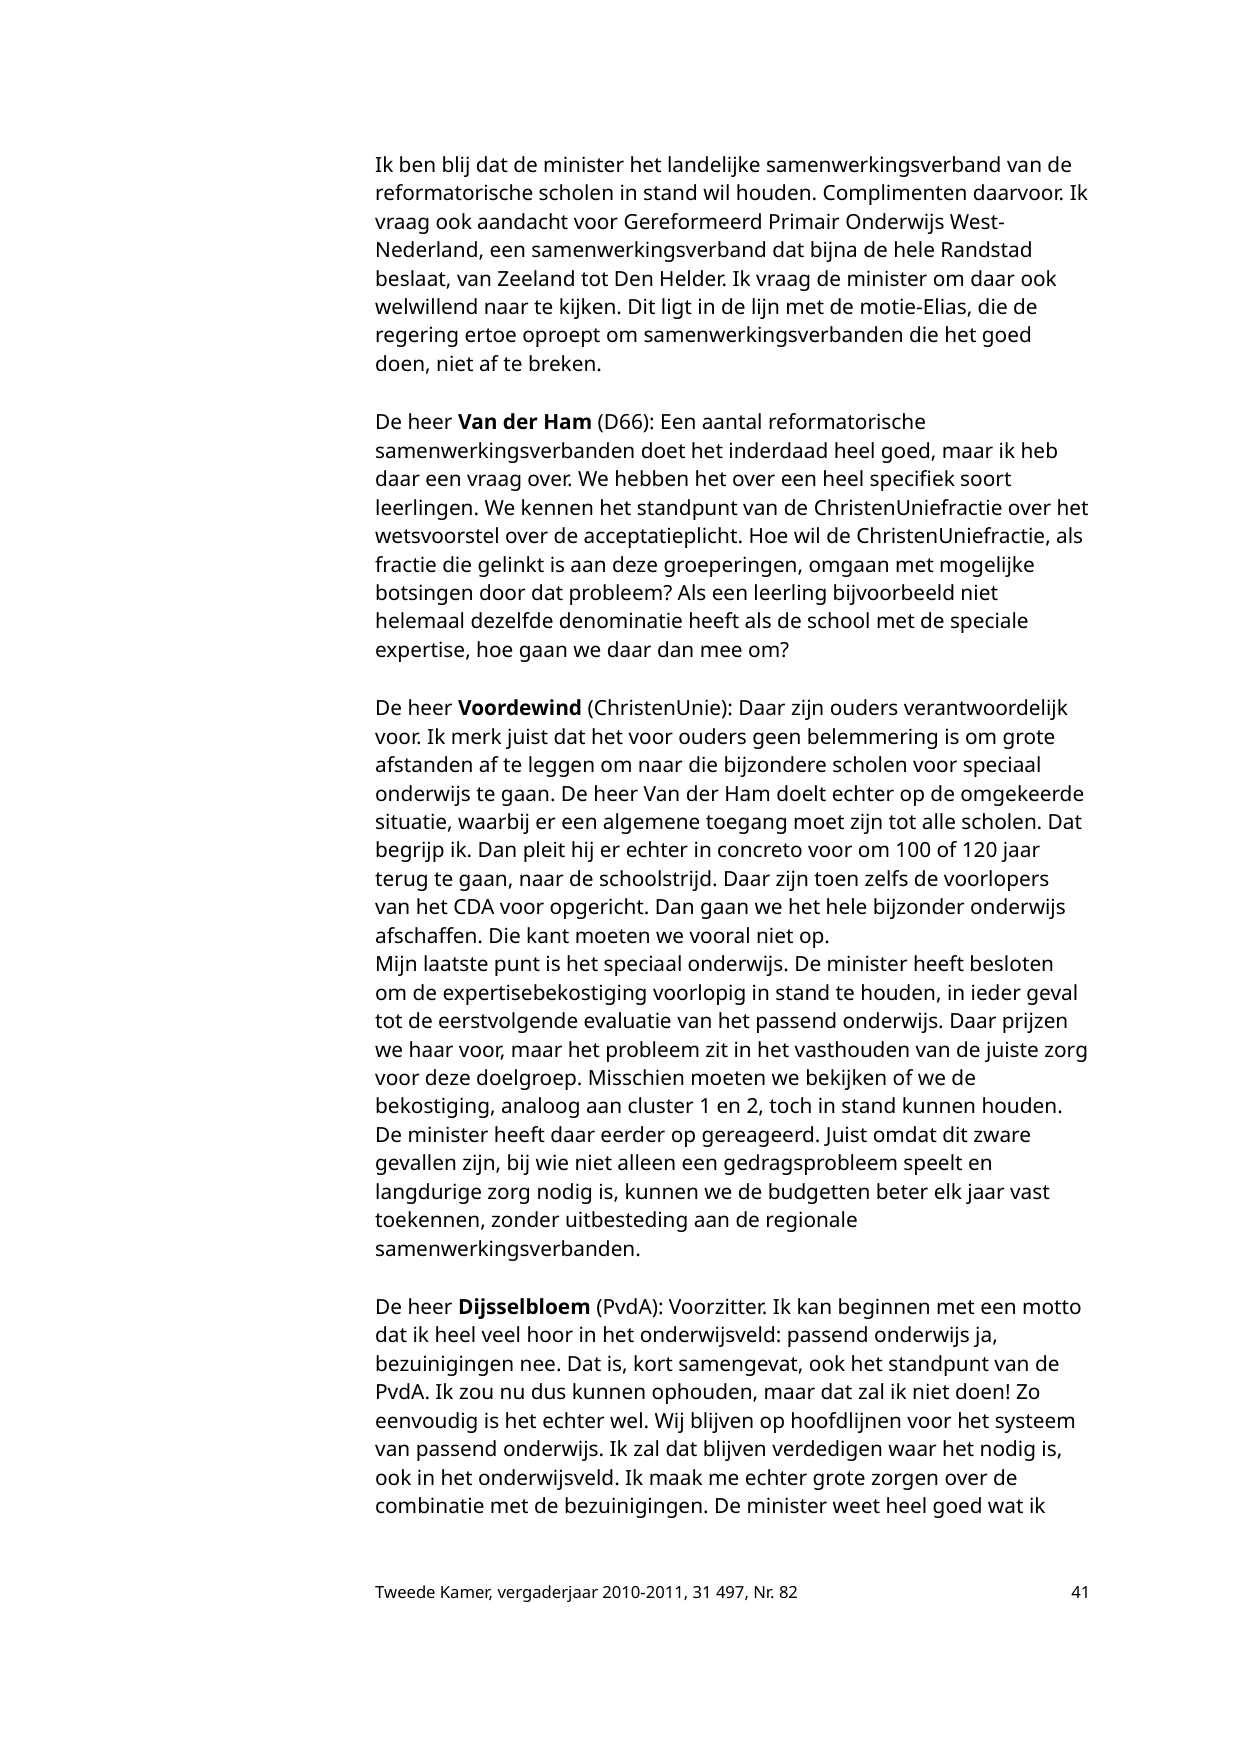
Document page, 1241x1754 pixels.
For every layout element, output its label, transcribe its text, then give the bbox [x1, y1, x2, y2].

text Mijn laatste punt is het speciaal onderwijs. De minister heeft besloten om de expertisebekostiging voorlopig in stand te houden, in ieder geval tot de eerstvolgende evaluatie van het passend onderwijs. Daar prijzen we haar voor, maar het probleem zit in het vasthouden van de juiste zorg voor deze doelgroep. Misschien moeten we bekijken of we de bekostiging, analoog aan cluster 1 en 2, toch in stand kunnen houden. De minister heeft daar eerder op gereageerd. Juist omdat dit zware gevallen zijn, bij wie niet alleen een gedragsprobleem speelt en langdurige zorg nodig is, kunnen we de budgetten beter elk jaar vast toekennen, zonder uitbesteding aan de regionale samenwerkingsverbanden. [375, 949, 1090, 1262]
text Ik ben blij dat de minister het landelijke samenwerkingsverband van de reformatorische scholen in stand wil houden. Complimenten daarvoor. Ik vraag ook aandacht voor Gereformeerd Primair Onderwijs West-Nederland, een samenwerkingsverband dat bijna de hele Randstad beslaat, van Zeeland tot Den Helder. Ik vraag de minister om daar ook welwillend naar te kijken. Dit ligt in de lijn met de motie-Elias, die de regering ertoe oproept om samenwerkingsverbanden die het goed doen, niet af te breken. [375, 150, 1090, 377]
text De heer Van der Ham (D66): Een aantal reformatorische samenwerkingsverbanden doet het inderdaad heel goed, maar ik heb daar een vraag over. We hebben het over een heel specifiek soort leerlingen. We kennen het standpunt van de ChristenUniefractie over het wetsvoorstel over de acceptatieplicht. Hoe wil de ChristenUniefractie, als fractie die gelinkt is aan deze groeperingen, omgaan met mogelijke botsingen door dat probleem? Als een leerling bijvoorbeeld niet helemaal dezelfde denominatie heeft als de school met de speciale expertise, hoe gaan we daar dan mee om? [375, 407, 1090, 663]
text De heer Dijsselbloem (PvdA): Voorzitter. Ik kan beginnen met een motto dat ik heel veel hoor in het onderwijsveld: passend onderwijs ja, bezuinigingen nee. Dat is, kort samengevat, ook het standpunt van de PvdA. Ik zou nu dus kunnen ophouden, maar dat zal ik niet doen! Zo eenvoudig is het echter wel. Wij blijven op hoofdlijnen voor het systeem van passend onderwijs. Ik zal dat blijven verdedigen waar het nodig is, ook in het onderwijsveld. Ik maak me echter grote zorgen over de combinatie met de bezuinigingen. De minister weet heel goed wat ik [375, 1292, 1090, 1520]
text De heer Voordewind (ChristenUnie): Daar zijn ouders verantwoordelijk voor. Ik merk juist dat het voor ouders geen belemmering is om grote afstanden af te leggen om naar die bijzondere scholen voor speciaal onderwijs te gaan. De heer Van der Ham doelt echter op de omgekeerde situatie, waarbij er een algemene toegang moet zijn tot alle scholen. Dat begrijp ik. Dan pleit hij er echter in concreto voor om 100 of 120 jaar terug te gaan, naar de schoolstrijd. Daar zijn toen zelfs de voorlopers van het CDA voor opgericht. Dan gaan we het hele bijzonder onderwijs afschaffen. Die kant moeten we vooral niet op. [375, 693, 1090, 949]
